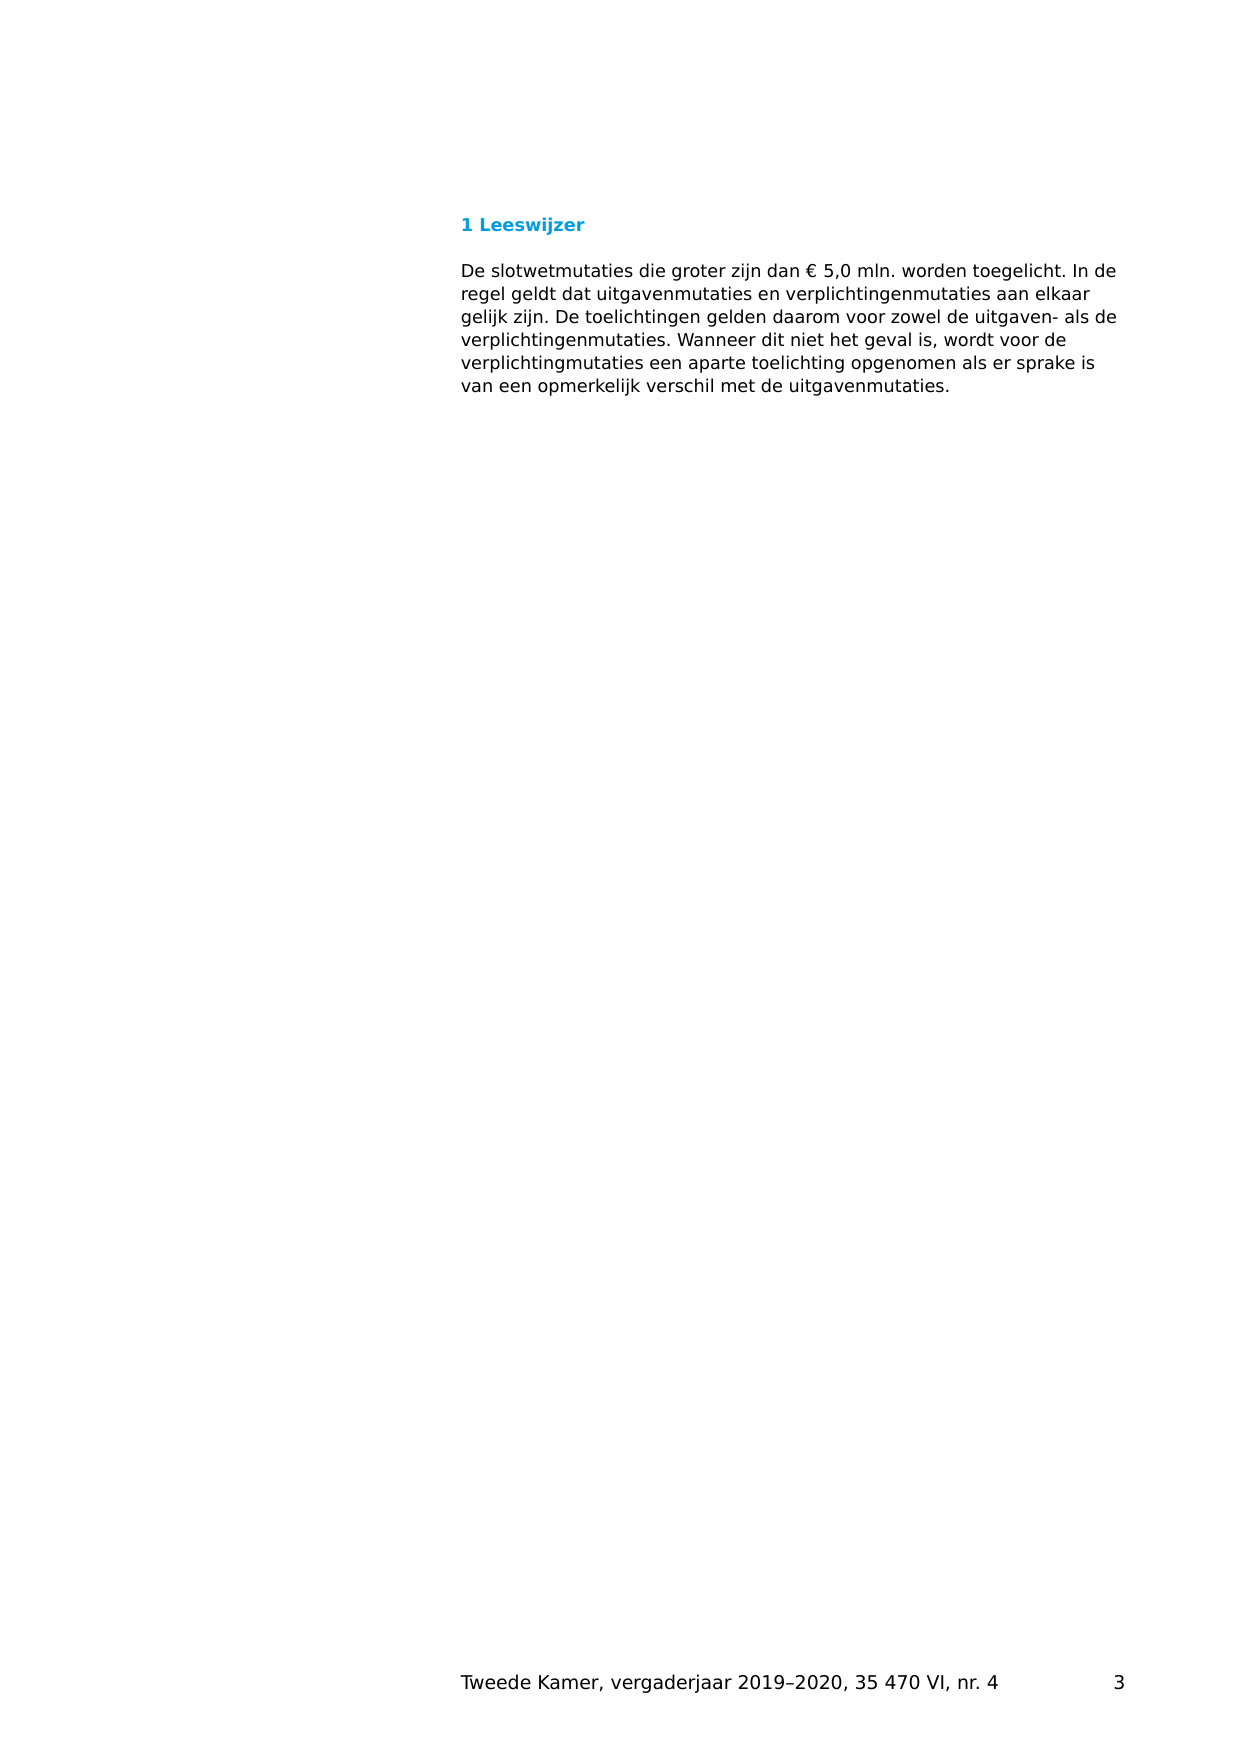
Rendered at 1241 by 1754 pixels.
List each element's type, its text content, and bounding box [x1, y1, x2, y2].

title 1 Leeswijzer [461, 213, 1125, 236]
text De slotwetmutaties die groter zijn dan € 5,0 mln. worden toegelicht. In de regel geldt dat uitgavenmutaties en verplichtingenmutaties aan elkaar gelijk zijn. De toelichtingen gelden daarom voor zowel de uitgaven- als de verplichtingenmutaties. Wanneer dit niet het geval is, wordt voor de verplichtingmutaties een aparte toelichting opgenomen als er sprake is van een opmerkelijk verschil met de uitgavenmutaties. [461, 259, 1125, 397]
